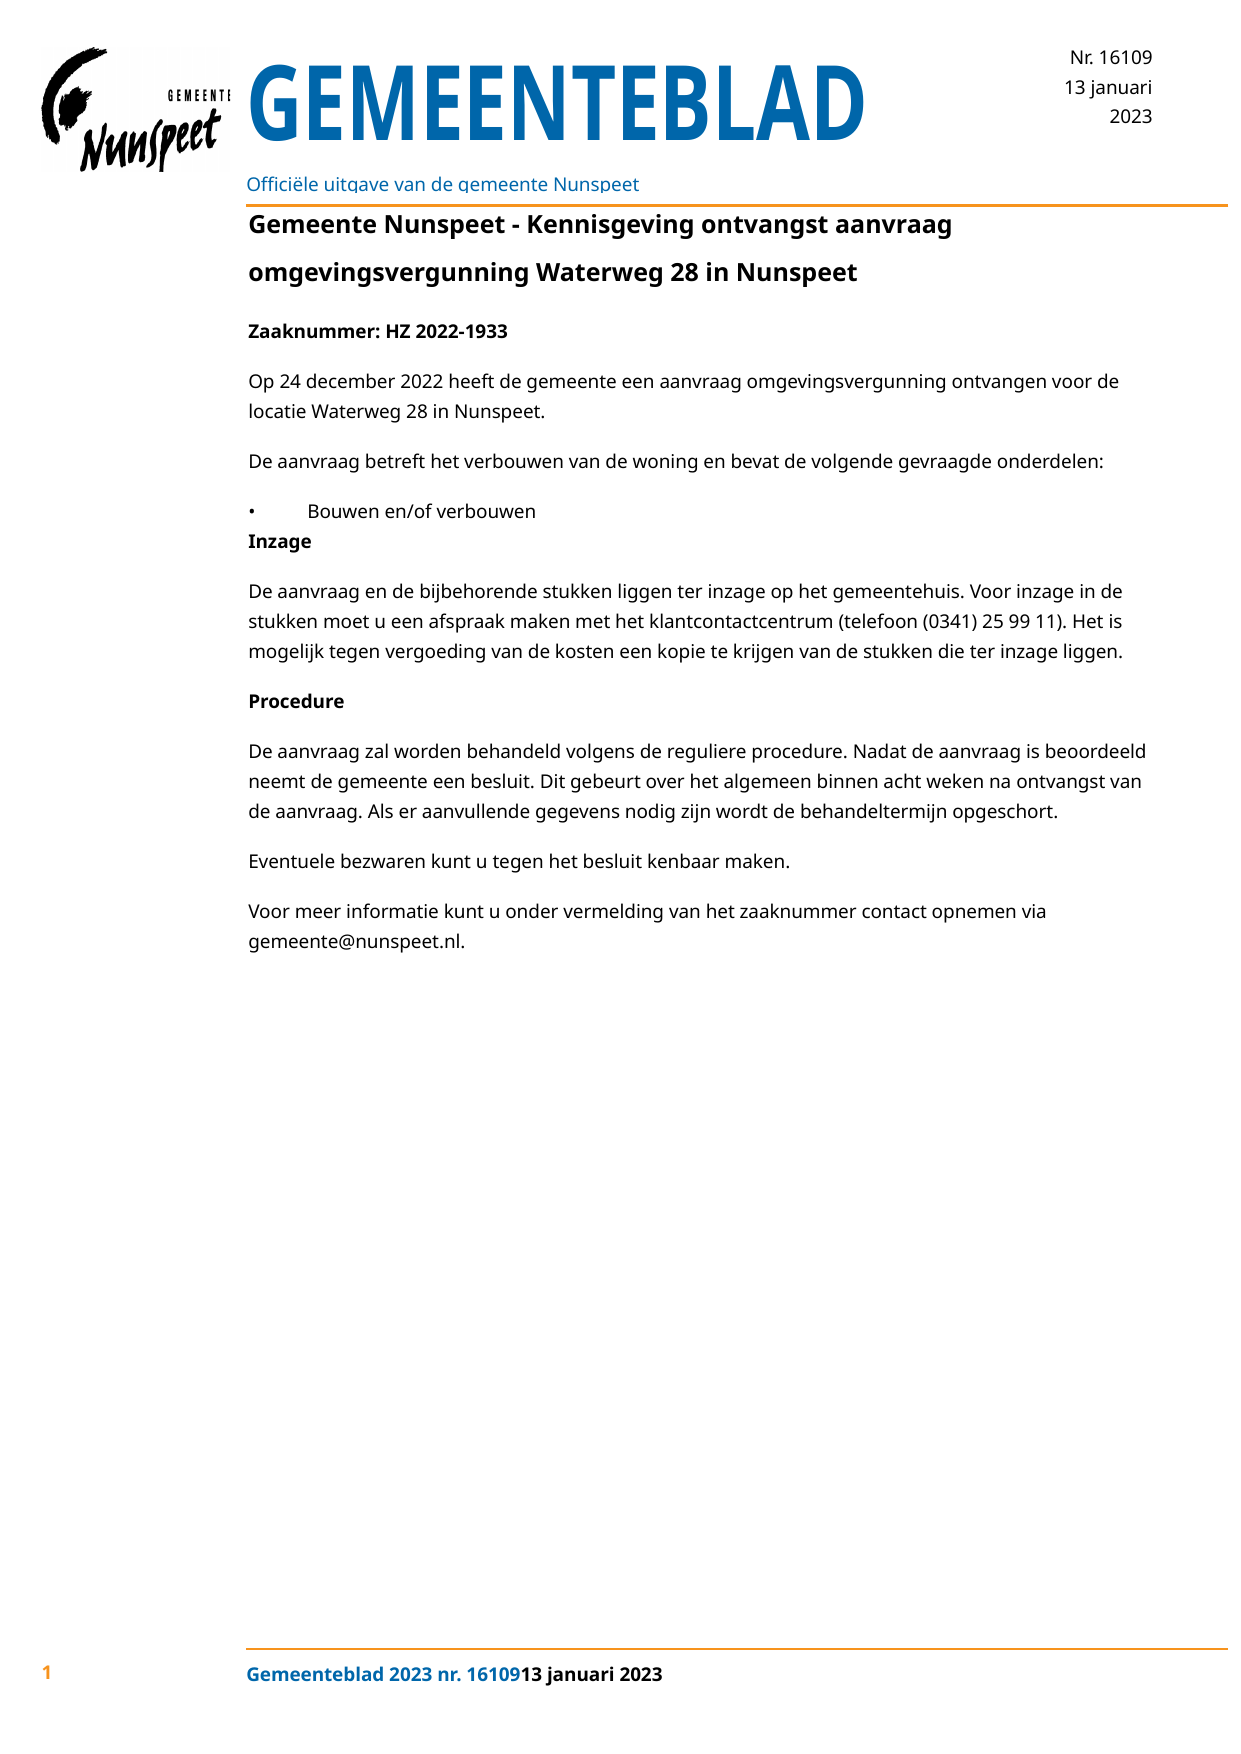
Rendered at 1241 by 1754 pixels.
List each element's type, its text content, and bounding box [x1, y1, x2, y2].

text Zaaknummer: HZ 2022-1933 [248, 318, 1152, 344]
text Procedure [248, 688, 1152, 714]
list Bouwen en/of verbouwen [248, 499, 1152, 524]
text Inzage [248, 528, 1152, 554]
text Eventuele bezwaren kunt u tegen het besluit kenbaar maken. [248, 848, 1152, 874]
text Gemeente Nunspeet - Kennisgeving ontvangst aanvraag omgevingsvergunning Waterweg 28 in Nunspeet [248, 207, 1152, 288]
text Voor meer informatie kunt u onder vermelding van het zaaknummer contact opnemen via gemeente@nunspeet.nl. [248, 899, 1152, 954]
picture [41, 47, 231, 172]
text Op 24 december 2022 heeft de gemeente een aanvraag omgevingsvergunning ontvangen voor de locatie Waterweg 28 in Nunspeet. [248, 368, 1152, 424]
text De aanvraag betreft het verbouwen van de woning en bevat de volgende gevraagde onderdelen: [248, 448, 1152, 474]
text De aanvraag en de bijbehorende stukken liggen ter inzage op het gemeentehuis. Voor inzage in de stukken moet u een afspraak maken met het klantcontactcentrum (telefoon (0341) 25 99 11). Het is mogelijk tegen vergoeding van de kosten een kopie te krijgen van de stukken die ter inzage liggen. [248, 579, 1152, 664]
text De aanvraag zal worden behandeld volgens de reguliere procedure. Nadat de aanvraag is beoordeeld neemt de gemeente een besluit. Dit gebeurt over het algemeen binnen acht weken na ontvangst van de aanvraag. Als er aanvullende gegevens nodig zijn wordt de behandeltermijn opgeschort. [248, 739, 1152, 824]
